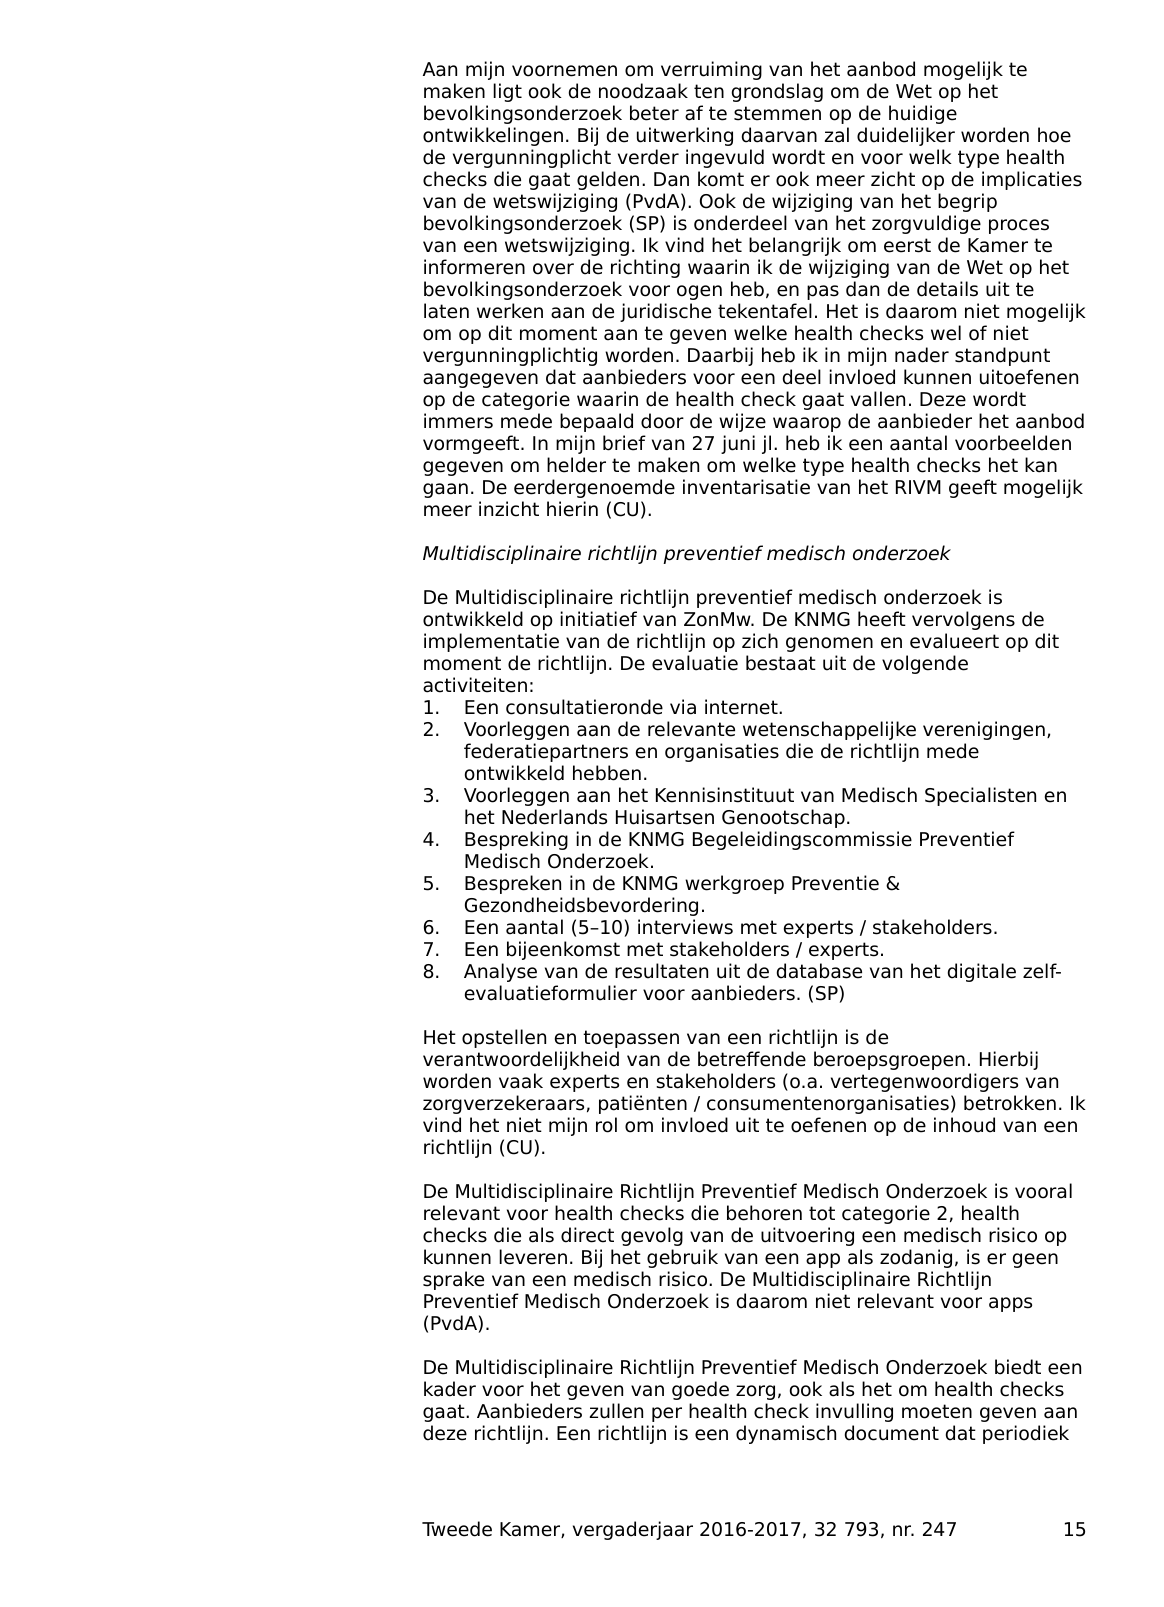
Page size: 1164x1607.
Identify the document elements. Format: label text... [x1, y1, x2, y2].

text 4. Bespreking in de KNMG Begeleidingscommissie Preventief Medisch Onderzoek. [422, 829, 1087, 873]
text 7. Een bijeenkomst met stakeholders / experts. [422, 939, 1087, 961]
text 6. Een aantal (5–10) interviews met experts / stakeholders. [422, 917, 1087, 939]
text 5. Bespreken in de KNMG werkgroep Preventie & Gezondheidsbevordering. [422, 873, 1087, 917]
text 3. Voorleggen aan het Kennisinstituut van Medisch Specialisten en het Nederlands Huisartsen Genootschap. [422, 785, 1087, 829]
text 1. Een consultatieronde via internet. [422, 697, 1087, 719]
text Het opstellen en toepassen van een richtlijn is de verantwoordelijkheid van de betreffende beroepsgroepen. Hierbij worden vaak experts en stakeholders (o.a. vertegenwoordigers van zorgverzekeraars, patiënten / consumentenorganisaties) betrokken. Ik vind het niet mijn rol om invloed uit te oefenen op de inhoud van een richtlijn (CU). [422, 1027, 1087, 1159]
text 2. Voorleggen aan de relevante wetenschappelijke verenigingen, federatiepartners en organisaties die de richtlijn mede ontwikkeld hebben. [422, 719, 1087, 785]
text 8. Analyse van de resultaten uit de database van het digitale zelf-evaluatieformulier voor aanbieders. (SP) [422, 961, 1087, 1004]
subtitle Multidisciplinaire richtlijn preventief medisch onderzoek [422, 543, 1087, 565]
text De Multidisciplinaire Richtlijn Preventief Medisch Onderzoek is vooral relevant voor health checks die behoren tot categorie 2, health checks die als direct gevolg van de uitvoering een medisch risico op kunnen leveren. Bij het gebruik van een app als zodanig, is er geen sprake van een medisch risico. De Multidisciplinaire Richtlijn Preventief Medisch Onderzoek is daarom niet relevant voor apps (PvdA). [422, 1181, 1087, 1335]
text De Multidisciplinaire richtlijn preventief medisch onderzoek is ontwikkeld op initiatief van ZonMw. De KNMG heeft vervolgens de implementatie van de richtlijn op zich genomen en evalueert op dit moment de richtlijn. De evaluatie bestaat uit de volgende activiteiten: [422, 587, 1087, 697]
text Aan mijn voornemen om verruiming van het aanbod mogelijk te maken ligt ook de noodzaak ten grondslag om de Wet op het bevolkingsonderzoek beter af te stemmen op de huidige ontwikkelingen. Bij de uitwerking daarvan zal duidelijker worden hoe de vergunningplicht verder ingevuld wordt en voor welk type health checks die gaat gelden. Dan komt er ook meer zicht op de implicaties van de wetswijziging (PvdA). Ook de wijziging van het begrip bevolkingsonderzoek (SP) is onderdeel van het zorgvuldige proces van een wetswijziging. Ik vind het belangrijk om eerst de Kamer te informeren over de richting waarin ik de wijziging van de Wet op het bevolkingsonderzoek voor ogen heb, en pas dan de details uit te laten werken aan de juridische tekentafel. Het is daarom niet mogelijk om op dit moment aan te geven welke health checks wel of niet vergunningplichtig worden. Daarbij heb ik in mijn nader standpunt aangegeven dat aanbieders voor een deel invloed kunnen uitoefenen op de categorie waarin de health check gaat vallen. Deze wordt immers mede bepaald door de wijze waarop de aanbieder het aanbod vormgeeft. In mijn brief van 27 juni jl. heb ik een aantal voorbeelden gegeven om helder te maken om welke type health checks het kan gaan. De eerdergenoemde inventarisatie van het RIVM geeft mogelijk meer inzicht hierin (CU). [422, 59, 1087, 521]
text De Multidisciplinaire Richtlijn Preventief Medisch Onderzoek biedt een kader voor het geven van goede zorg, ook als het om health checks gaat. Aanbieders zullen per health check invulling moeten geven aan deze richtlijn. Een richtlijn is een dynamisch document dat periodiek [422, 1357, 1087, 1445]
